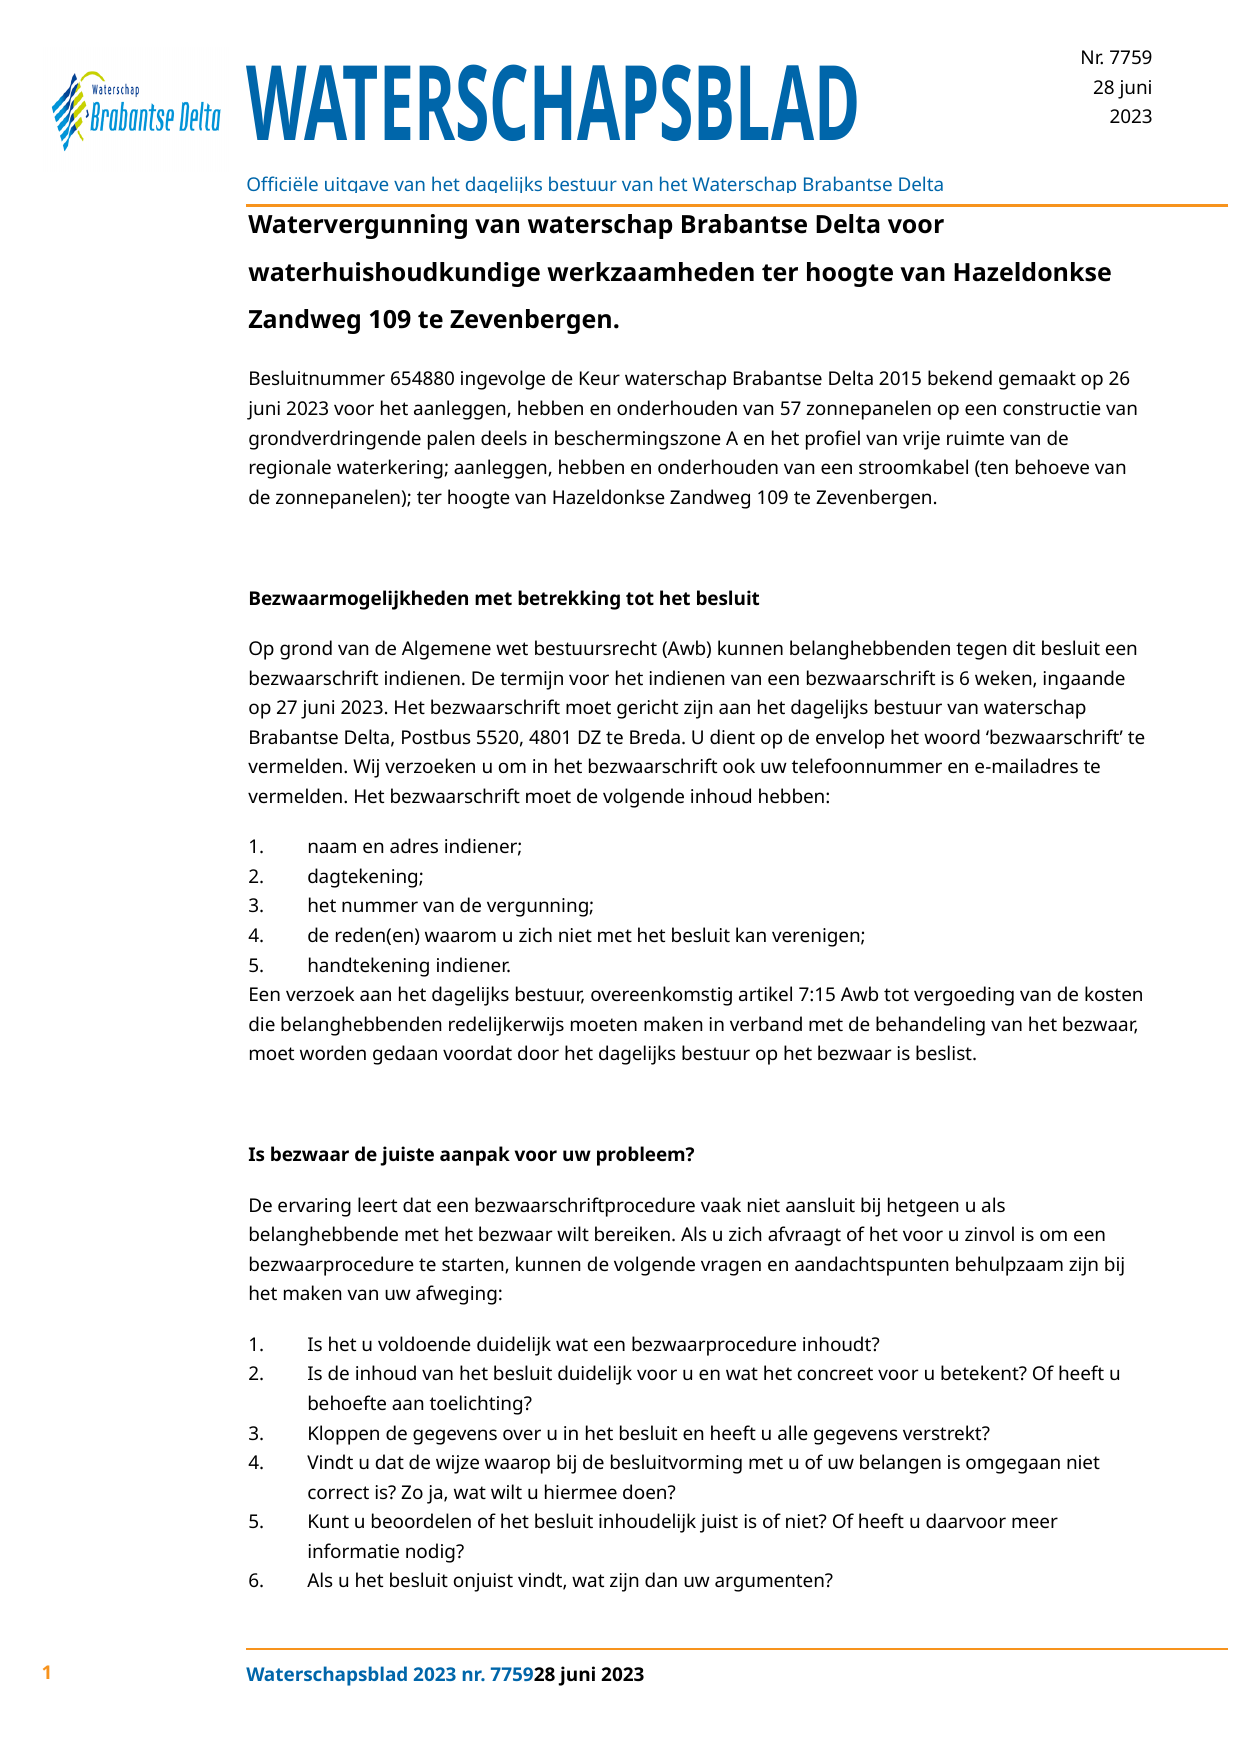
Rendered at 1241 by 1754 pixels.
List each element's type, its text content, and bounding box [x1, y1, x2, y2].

picture [41, 47, 231, 172]
list Als u het besluit onjuist vindt, wat zijn dan uw argumenten? [248, 1568, 1152, 1593]
list de reden(en) waarom u zich niet met het besluit kan verenigen; [248, 922, 1152, 948]
list handtekening indiener. [248, 952, 1152, 977]
list Kunt u beoordelen of het besluit inhoudelijk juist is of niet? Of heeft u daarvoor meer informatie nodig? [248, 1508, 1152, 1564]
text Watervergunning van waterschap Brabantse Delta voor waterhuishoudkundige werkzaamheden ter hoogte van Hazeldonkse Zandweg 109 te Zevenbergen. [248, 207, 1152, 336]
text Besluitnummer 654880 ingevolge de Keur waterschap Brabantse Delta 2015 bekend gemaakt op 26 juni 2023 voor het aanleggen, hebben en onderhouden van 57 zonnepanelen op een constructie van grondverdringende palen deels in beschermingszone A en het profiel van vrije ruimte van de regionale waterkering; aanleggen, hebben en onderhouden van een stroomkabel (ten behoeve van de zonnepanelen); ter hoogte van Hazeldonkse Zandweg 109 te Zevenbergen. [248, 366, 1152, 509]
list dagtekening; [248, 863, 1152, 889]
list Is de inhoud van het besluit duidelijk voor u en wat het concreet voor u betekent? Of heeft u behoefte aan toelichting? [248, 1361, 1152, 1416]
text Is bezwaar de juiste aanpak voor uw probleem? [248, 1141, 1152, 1167]
text Bezwaarmogelijkheden met betrekking tot het besluit [248, 585, 1152, 610]
list het nummer van de vergunning; [248, 893, 1152, 918]
list Vindt u dat de wijze waarop bij de besluitvorming met u of uw belangen is omgegaan niet correct is? Zo ja, wat wilt u hiermee doen? [248, 1449, 1152, 1504]
text Op grond van de Algemene wet bestuursrecht (Awb) kunnen belanghebbenden tegen dit besluit een bezwaarschrift indienen. De termijn voor het indienen van een bezwaarschrift is 6 weken, ingaande op 27 juni 2023. Het bezwaarschrift moet gericht zijn aan het dagelijks bestuur van waterschap Brabantse Delta, Postbus 5520, 4801 DZ te Breda. U dient op de envelop het woord ‘bezwaarschrift’ te vermelden. Wij verzoeken u om in het bezwaarschrift ook uw telefoonnummer en e‑mailadres te vermelden. Het bezwaarschrift moet de volgende inhoud hebben: [248, 635, 1152, 809]
list naam en adres indiener; [248, 833, 1152, 859]
list Kloppen de gegevens over u in het besluit en heeft u alle gegevens verstrekt? [248, 1420, 1152, 1445]
list Is het u voldoende duidelijk wat een bezwaarprocedure inhoudt? [248, 1331, 1152, 1357]
text Een verzoek aan het dagelijks bestuur, overeenkomstig artikel 7:15 Awb tot vergoeding van de kosten die belanghebbenden redelijkerwijs moeten maken in verband met de behandeling van het bezwaar, moet worden gedaan voordat door het dagelijks bestuur op het bezwaar is beslist. [248, 981, 1152, 1066]
text De ervaring leert dat een bezwaarschriftprocedure vaak niet aansluit bij hetgeen u als belanghebbende met het bezwaar wilt bereiken. Als u zich afvraagt of het voor u zinvol is om een bezwaarprocedure te starten, kunnen de volgende vragen en aandachtspunten behulpzaam zijn bij het maken van uw afweging: [248, 1192, 1152, 1306]
